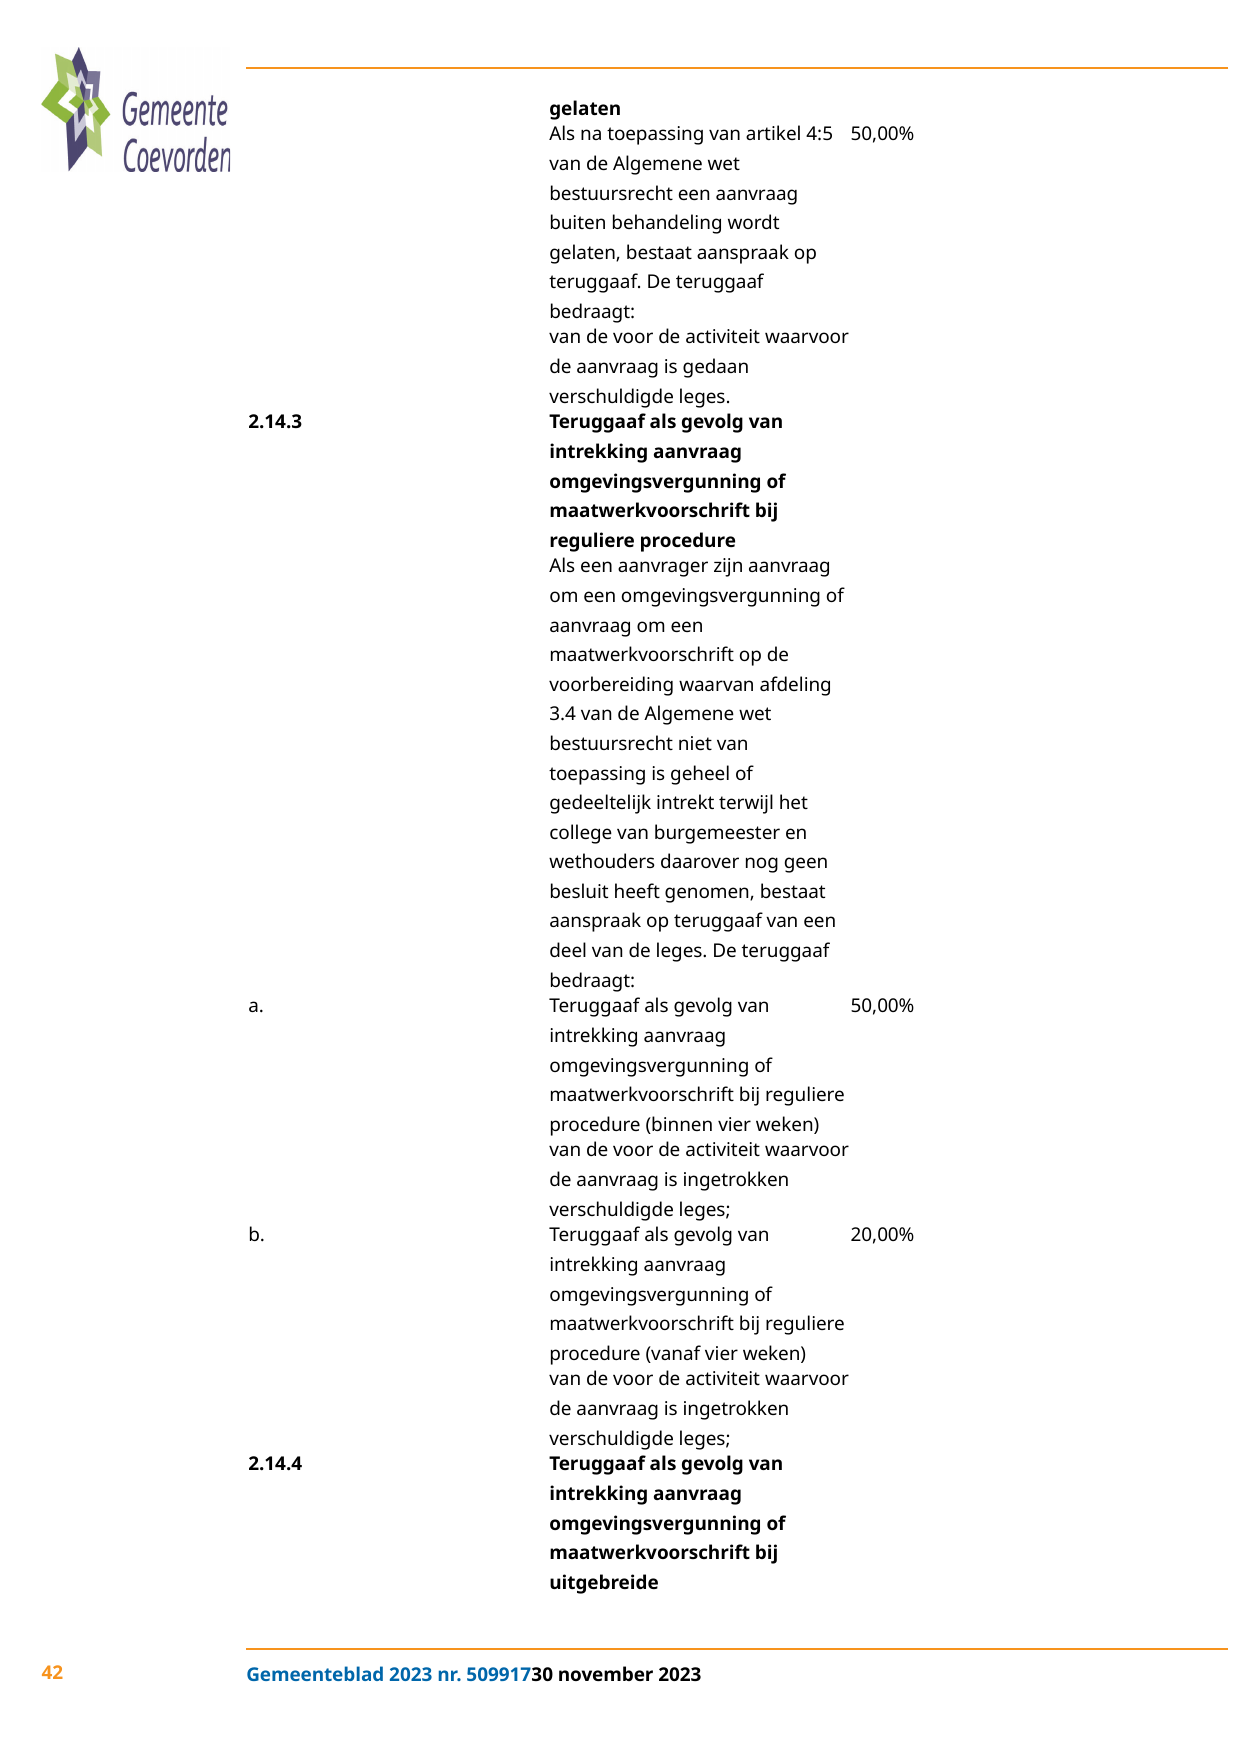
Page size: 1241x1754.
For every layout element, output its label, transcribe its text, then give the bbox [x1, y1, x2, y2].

table_cell 2.14.3 [248, 409, 549, 553]
table_cell [248, 553, 549, 993]
table_cell van de voor de activiteit waarvoor de aanvraag is ingetrokken verschuldigde leges; [549, 1366, 850, 1451]
table_cell gelaten [549, 95, 850, 121]
table_cell [850, 1137, 1152, 1222]
table_cell [248, 1366, 549, 1451]
table_cell [248, 324, 549, 409]
table_cell [850, 95, 1152, 121]
table_cell Teruggaaf als gevolg van intrekking aanvraag omgevingsvergunning of maatwerkvoorschrift bij uitgebreide [549, 1451, 850, 1594]
table_cell [850, 1366, 1152, 1451]
table_cell 20,00% [850, 1222, 1152, 1366]
table_cell 50,00% [850, 121, 1152, 324]
table_cell 2.14.4 [248, 1451, 549, 1594]
table_cell van de voor de activiteit waarvoor de aanvraag is ingetrokken verschuldigde leges; [549, 1137, 850, 1222]
table_cell [850, 553, 1152, 993]
table_cell Teruggaaf als gevolg van intrekking aanvraag omgevingsvergunning of maatwerkvoorschrift bij reguliere procedure (binnen vier weken) [549, 993, 850, 1137]
table_cell Teruggaaf als gevolg van intrekking aanvraag omgevingsvergunning of maatwerkvoorschrift bij reguliere procedure (vanaf vier weken) [549, 1222, 850, 1366]
table_cell Teruggaaf als gevolg van intrekking aanvraag omgevingsvergunning of maatwerkvoorschrift bij reguliere procedure [549, 409, 850, 553]
table_cell [248, 1137, 549, 1222]
table_cell Als na toepassing van artikel 4:5 van de Algemene wet bestuursrecht een aanvraag buiten behandeling wordt gelaten, bestaat aanspraak op teruggaaf. De teruggaaf bedraagt: [549, 121, 850, 324]
table_cell van de voor de activiteit waarvoor de aanvraag is gedaan verschuldigde leges. [549, 324, 850, 409]
table_cell [248, 121, 549, 324]
table_cell b. [248, 1222, 549, 1366]
table_cell [850, 409, 1152, 553]
table_cell 50,00% [850, 993, 1152, 1137]
table_cell a. [248, 993, 549, 1137]
table_cell [248, 95, 549, 121]
picture [41, 47, 231, 172]
table_cell [850, 1451, 1152, 1594]
table_cell [850, 324, 1152, 409]
table_cell Als een aanvrager zijn aanvraag om een omgevingsvergunning of aanvraag om een maatwerkvoorschrift op de voorbereiding waarvan afdeling 3.4 van de Algemene wet bestuursrecht niet van toepassing is geheel of gedeeltelijk intrekt terwijl het college van burgemeester en wethouders daarover nog geen besluit heeft genomen, bestaat aanspraak op teruggaaf van een deel van de leges. De teruggaaf bedraagt: [549, 553, 850, 993]
